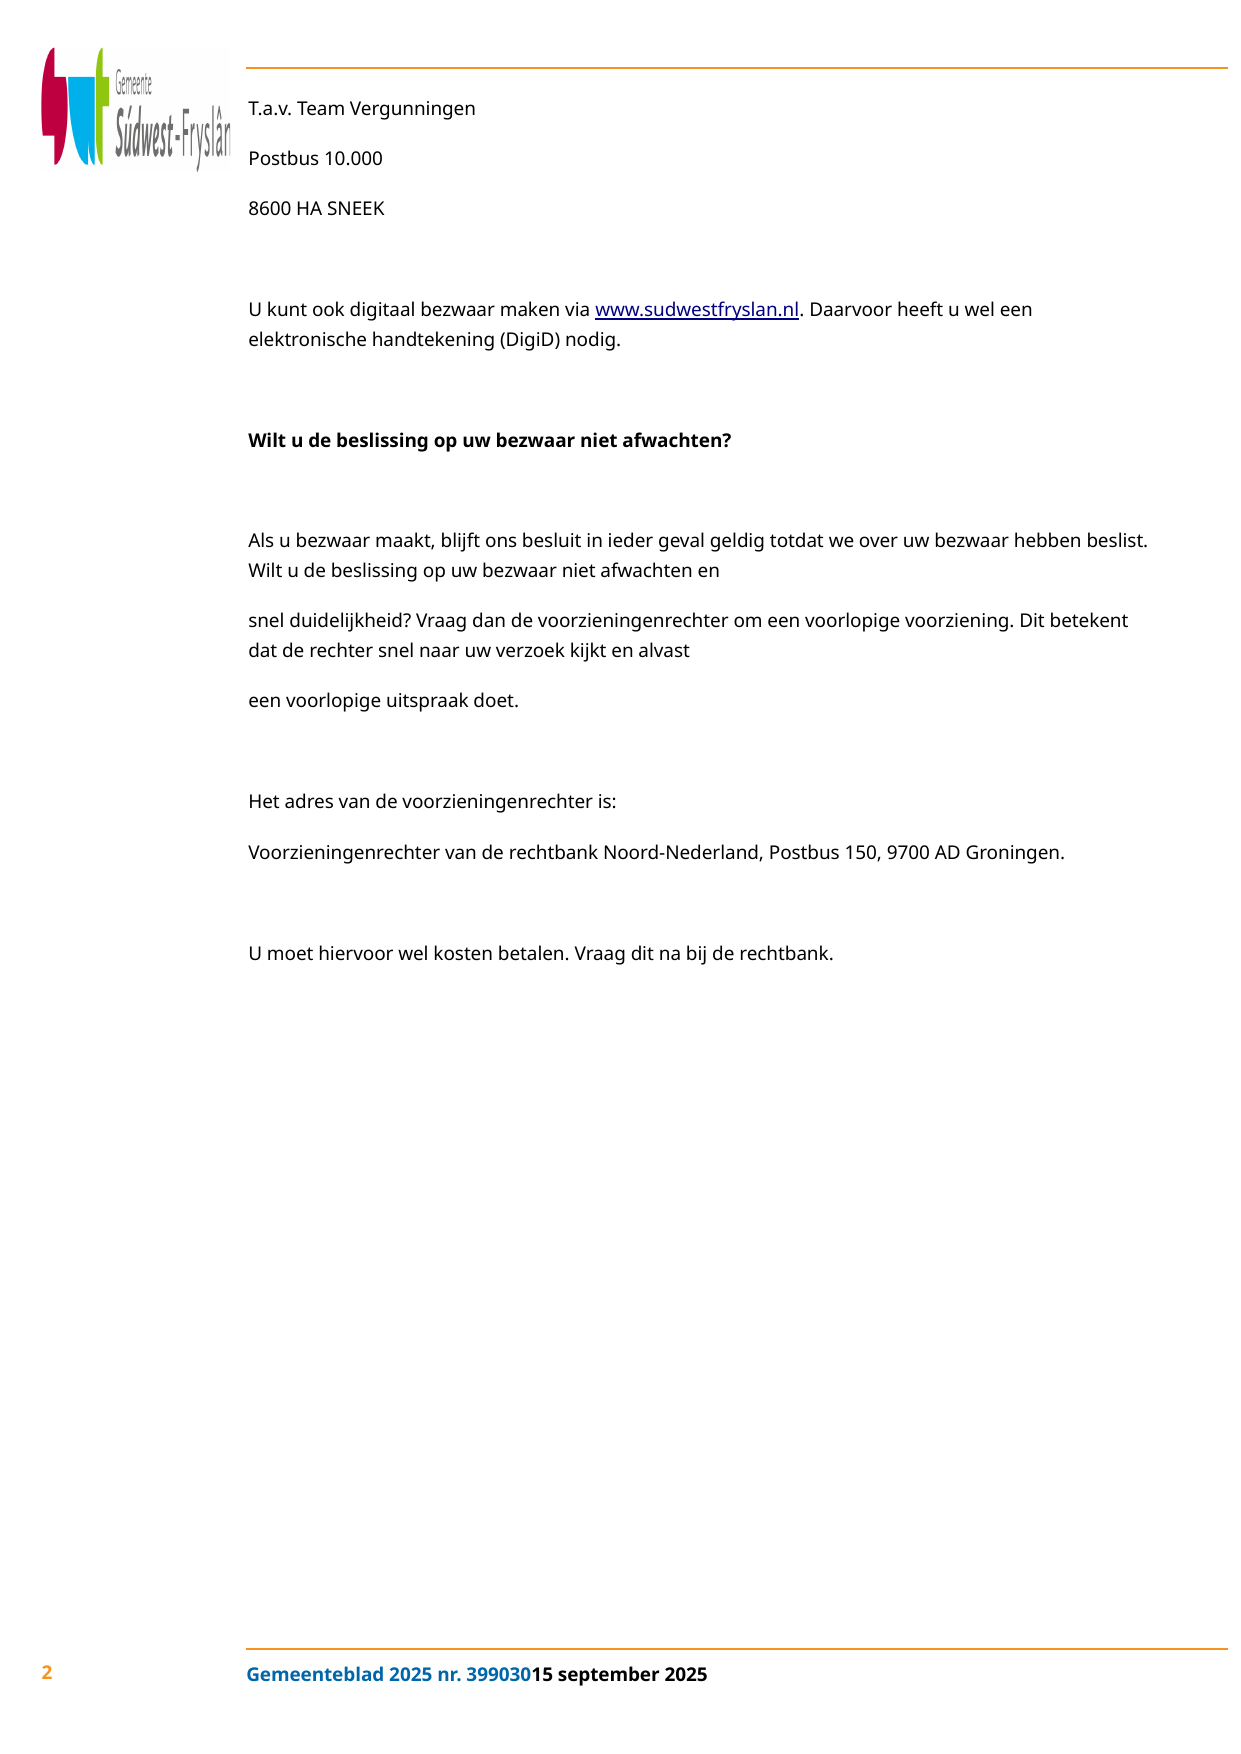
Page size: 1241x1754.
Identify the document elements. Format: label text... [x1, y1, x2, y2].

text Postbus 10.000 [248, 145, 1152, 171]
text snel duidelijkheid? Vraag dan de voorzieningenrechter om een voorlopige voorziening. Dit betekent dat de rechter snel naar uw verzoek kijkt en alvast [248, 608, 1152, 663]
text U kunt ook digitaal bezwaar maken via www.sudwestfryslan.nl. Daarvoor heeft u wel een elektronische handtekening (DigiD) nodig. [248, 296, 1152, 352]
text 8600 HA SNEEK [248, 196, 1152, 221]
text U moet hiervoor wel kosten betalen. Vraag dit na bij de rechtbank. [248, 940, 1152, 966]
text Voorzieningenrechter van de rechtbank Noord-Nederland, Postbus 150, 9700 AD Groningen. [248, 839, 1152, 865]
text Als u bezwaar maakt, blijft ons besluit in ieder geval geldig totdat we over uw bezwaar hebben beslist. Wilt u de beslissing op uw bezwaar niet afwachten en [248, 528, 1152, 583]
text een voorlopige uitspraak doet. [248, 688, 1152, 713]
text Het adres van de voorzieningenrechter is: [248, 788, 1152, 814]
text Wilt u de beslissing op uw bezwaar niet afwachten? [248, 427, 1152, 453]
picture [41, 47, 231, 172]
text T.a.v. Team Vergunningen [248, 95, 1152, 121]
